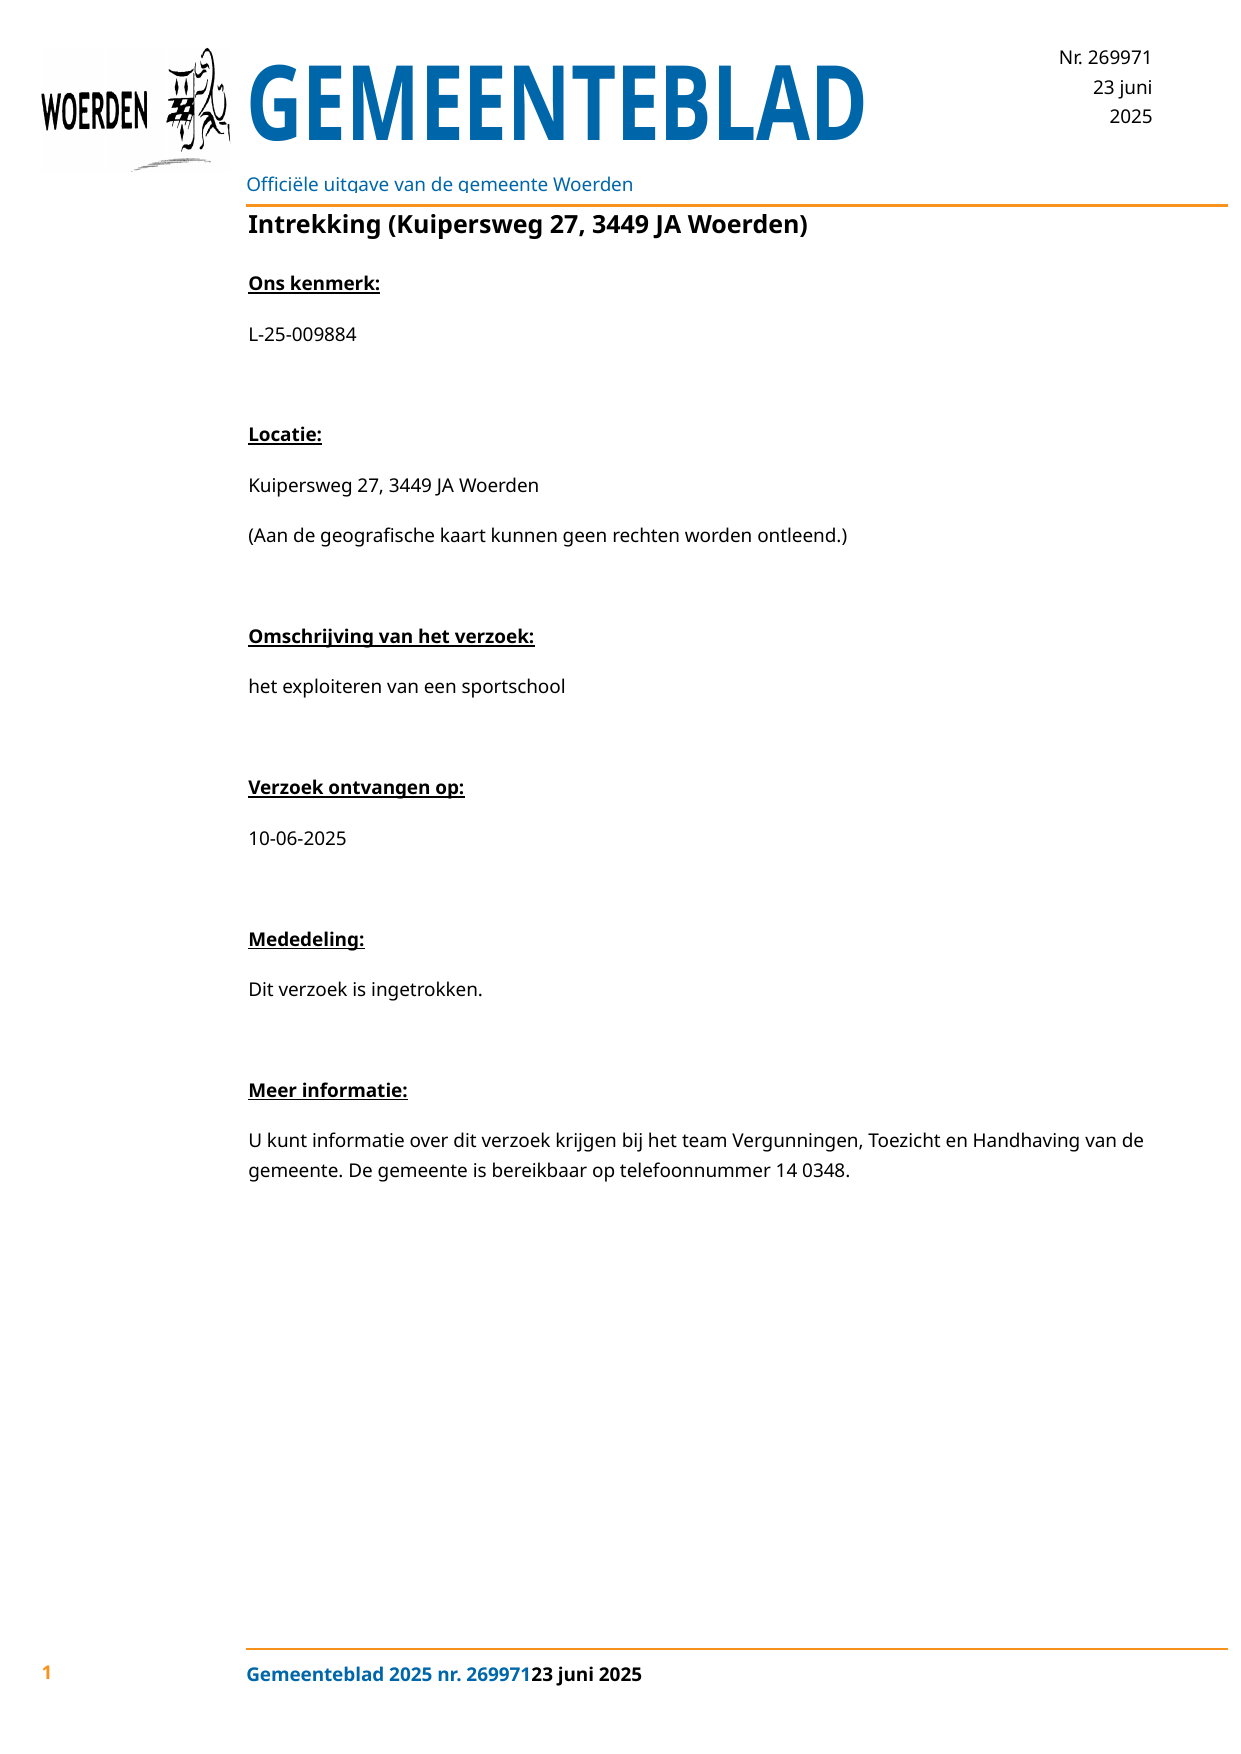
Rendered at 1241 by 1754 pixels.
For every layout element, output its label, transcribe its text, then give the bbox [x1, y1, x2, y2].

text 10-06-2025 [248, 825, 1152, 851]
text Meer informatie: [248, 1077, 1152, 1103]
text het exploiteren van een sportschool [248, 674, 1152, 699]
text Omschrijving van het verzoek: [248, 623, 1152, 649]
text L-25-009884 [248, 321, 1152, 346]
text Ons kenmerk: [248, 270, 1152, 296]
text Intrekking (Kuipersweg 27, 3449 JA Woerden) [248, 207, 1152, 241]
picture [41, 47, 231, 172]
text (Aan de geografische kaart kunnen geen rechten worden ontleend.) [248, 522, 1152, 548]
text Verzoek ontvangen op: [248, 774, 1152, 800]
text Kuipersweg 27, 3449 JA Woerden [248, 472, 1152, 498]
text Dit verzoek is ingetrokken. [248, 976, 1152, 1002]
text U kunt informatie over dit verzoek krijgen bij het team Vergunningen, Toezicht en Handhaving van de gemeente. De gemeente is bereikbaar op telefoonnummer 14 0348. [248, 1127, 1152, 1183]
text Locatie: [248, 422, 1152, 447]
text Mededeling: [248, 926, 1152, 951]
